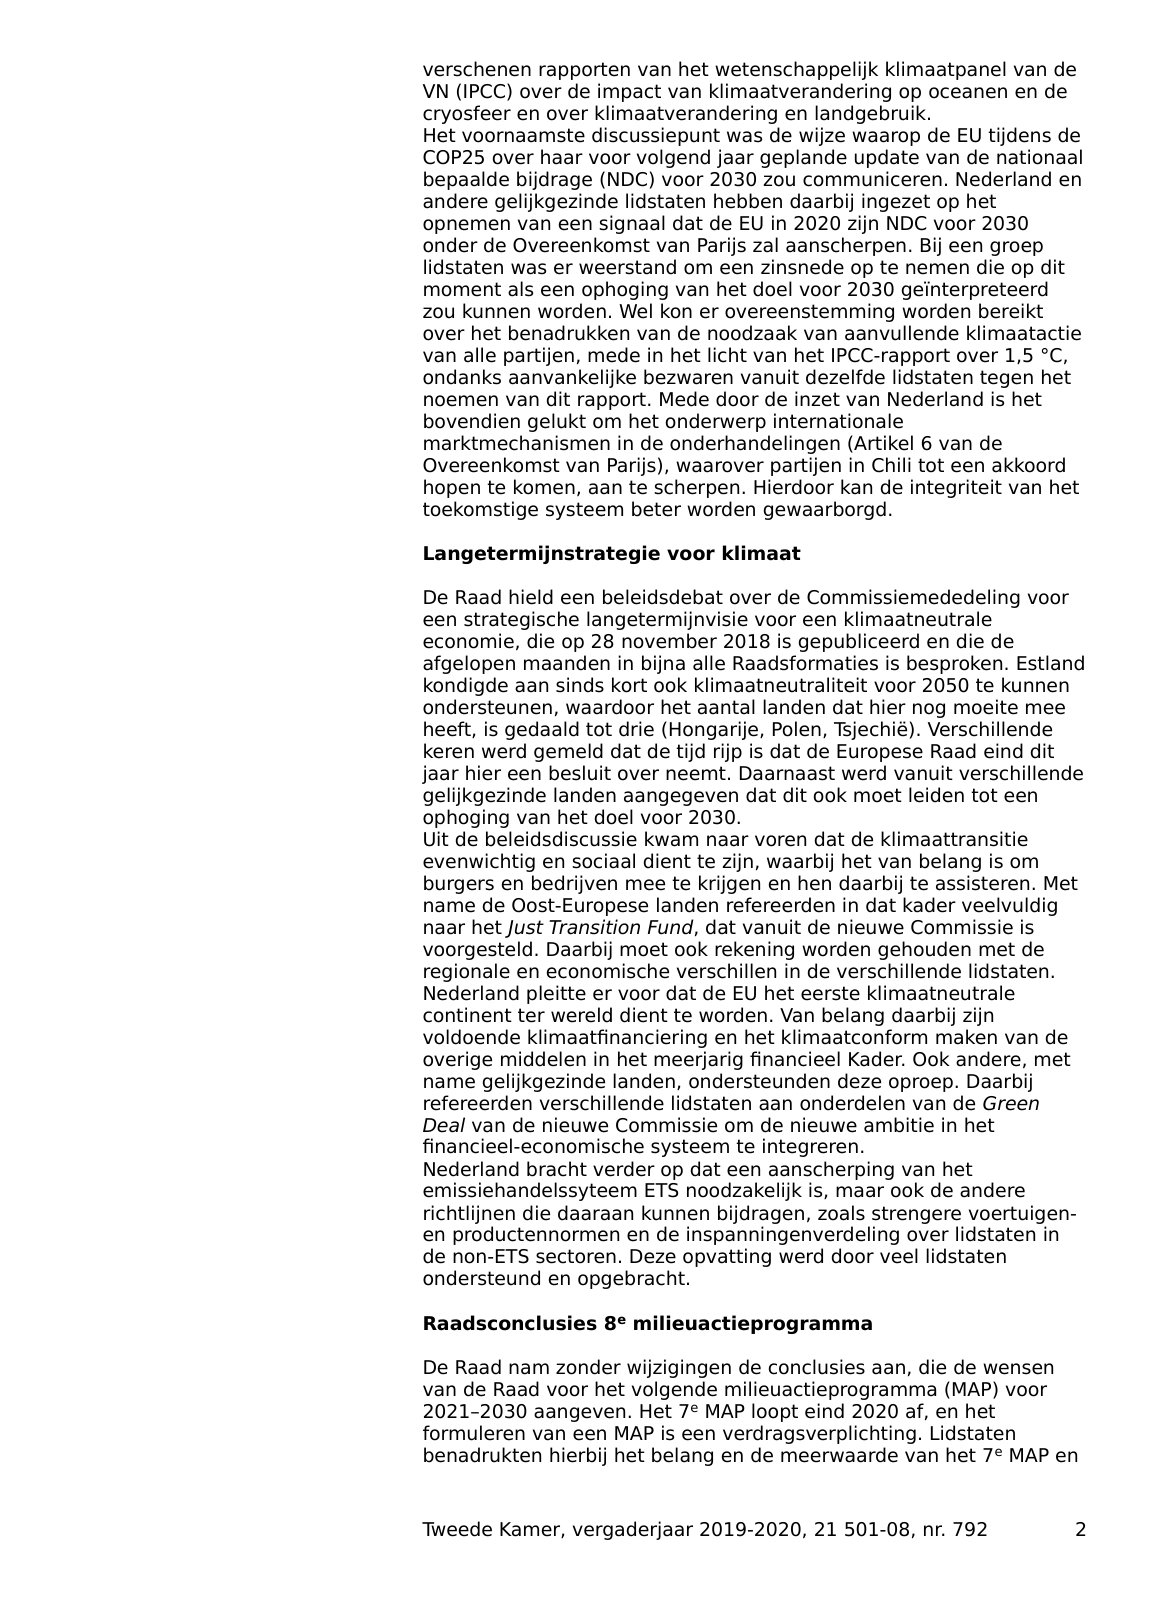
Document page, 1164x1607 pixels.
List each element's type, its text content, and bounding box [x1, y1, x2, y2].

text De Raad nam zonder wijzigingen de conclusies aan, die de wensen van de Raad voor het volgende milieuactieprogramma (MAP) voor 2021–2030 aangeven. Het 7e MAP loopt eind 2020 af, en het formuleren van een MAP is een verdragsverplichting. Lidstaten benadrukten hierbij het belang en de meerwaarde van het 7e MAP en [422, 1357, 1087, 1467]
subtitle Raadsconclusies 8e milieuactieprogramma [422, 1312, 1087, 1334]
subtitle Langetermijnstrategie voor klimaat [422, 543, 1087, 565]
text Uit de beleidsdiscussie kwam naar voren dat de klimaattransitie evenwichtig en sociaal dient te zijn, waarbij het van belang is om burgers en bedrijven mee te krijgen en hen daarbij te assisteren. Met name de Oost-Europese landen refereerden in dat kader veelvuldig naar het Just Transition Fund, dat vanuit de nieuwe Commissie is voorgesteld. Daarbij moet ook rekening worden gehouden met de regionale en economische verschillen in de verschillende lidstaten. [422, 829, 1087, 983]
text Nederland pleitte er voor dat de EU het eerste klimaatneutrale continent ter wereld dient te worden. Van belang daarbij zijn voldoende klimaatfinanciering en het klimaatconform maken van de overige middelen in het meerjarig financieel Kader. Ook andere, met name gelijkgezinde landen, ondersteunden deze oproep. Daarbij refereerden verschillende lidstaten aan onderdelen van de Green Deal van de nieuwe Commissie om de nieuwe ambitie in het financieel-economische systeem te integreren. [422, 983, 1087, 1158]
text Nederland bracht verder op dat een aanscherping van het emissiehandelssyteem ETS noodzakelijk is, maar ook de andere richtlijnen die daaraan kunnen bijdragen, zoals strengere voertuigen- en productennormen en de inspanningenverdeling over lidstaten in de non-ETS sectoren. Deze opvatting werd door veel lidstaten ondersteund en opgebracht. [422, 1158, 1087, 1290]
text Het voornaamste discussiepunt was de wijze waarop de EU tijdens de COP25 over haar voor volgend jaar geplande update van de nationaal bepaalde bijdrage (NDC) voor 2030 zou communiceren. Nederland en andere gelijkgezinde lidstaten hebben daarbij ingezet op het opnemen van een signaal dat de EU in 2020 zijn NDC voor 2030 onder de Overeenkomst van Parijs zal aanscherpen. Bij een groep lidstaten was er weerstand om een zinsnede op te nemen die op dit moment als een ophoging van het doel voor 2030 geïnterpreteerd zou kunnen worden. Wel kon er overeenstemming worden bereikt over het benadrukken van de noodzaak van aanvullende klimaatactie van alle partijen, mede in het licht van het IPCC-rapport over 1,5 °C, ondanks aanvankelijke bezwaren vanuit dezelfde lidstaten tegen het noemen van dit rapport. Mede door de inzet van Nederland is het bovendien gelukt om het onderwerp internationale marktmechanismen in de onderhandelingen (Artikel 6 van de Overeenkomst van Parijs), waarover partijen in Chili tot een akkoord hopen te komen, aan te scherpen. Hierdoor kan de integriteit van het toekomstige systeem beter worden gewaarborgd. [422, 125, 1087, 521]
text De Raad hield een beleidsdebat over de Commissiemededeling voor een strategische langetermijnvisie voor een klimaatneutrale economie, die op 28 november 2018 is gepubliceerd en die de afgelopen maanden in bijna alle Raadsformaties is besproken. Estland kondigde aan sinds kort ook klimaatneutraliteit voor 2050 te kunnen ondersteunen, waardoor het aantal landen dat hier nog moeite mee heeft, is gedaald tot drie (Hongarije, Polen, Tsjechië). Verschillende keren werd gemeld dat de tijd rijp is dat de Europese Raad eind dit jaar hier een besluit over neemt. Daarnaast werd vanuit verschillende gelijkgezinde landen aangegeven dat dit ook moet leiden tot een ophoging van het doel voor 2030. [422, 587, 1087, 829]
text verschenen rapporten van het wetenschappelijk klimaatpanel van de VN (IPCC) over de impact van klimaatverandering op oceanen en de cryosfeer en over klimaatverandering en landgebruik. [422, 59, 1087, 125]
